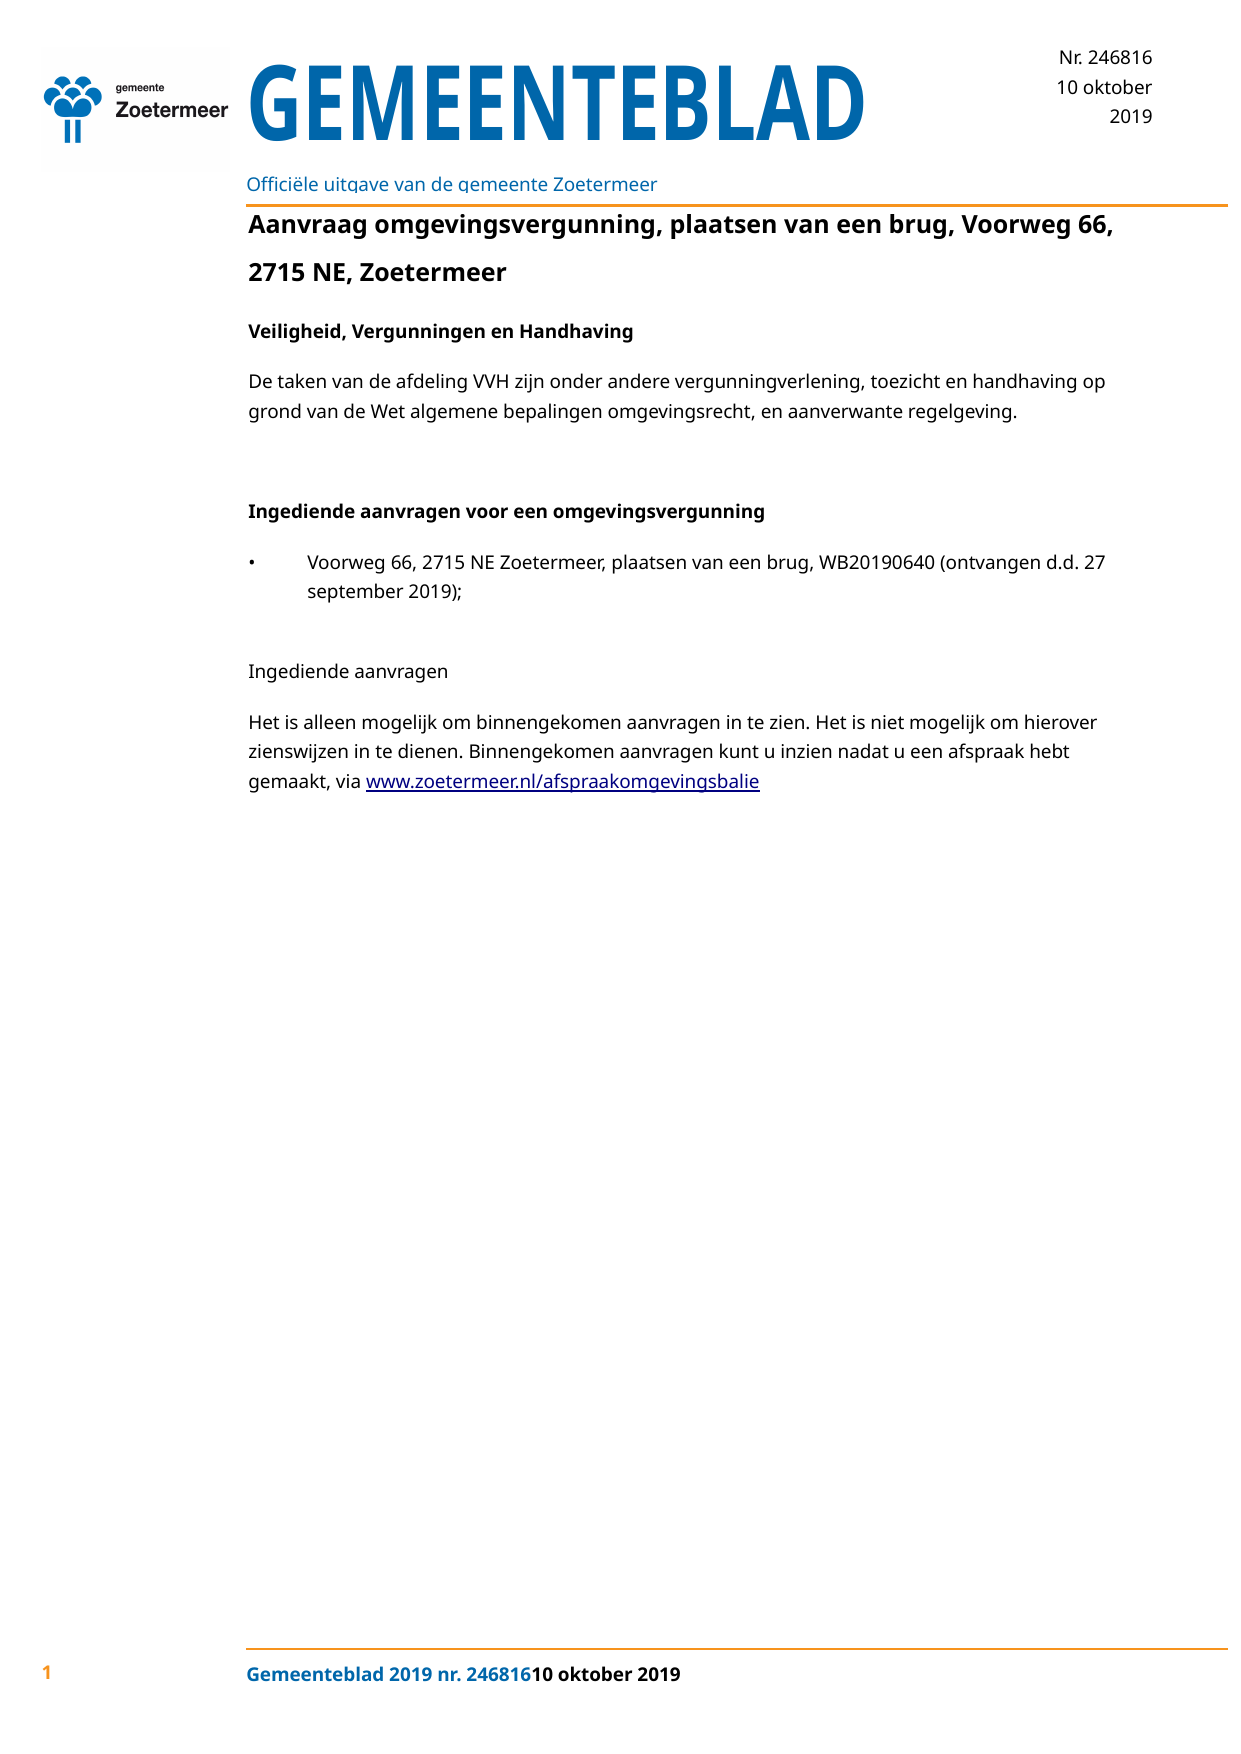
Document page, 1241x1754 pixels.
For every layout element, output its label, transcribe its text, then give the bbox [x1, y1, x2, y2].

text Aanvraag omgevingsvergunning, plaatsen van een brug, Voorweg 66, 2715 NE, Zoetermeer [248, 207, 1152, 288]
list Voorweg 66, 2715 NE Zoetermeer, plaatsen van een brug, WB20190640 (ontvangen d.d. 27 september 2019); [248, 549, 1152, 604]
text Ingediende aanvragen [248, 659, 1152, 684]
text Ingediende aanvragen voor een omgevingsvergunning [248, 499, 1152, 524]
text Het is alleen mogelijk om binnengekomen aanvragen in te zien. Het is niet mogelijk om hierover zienswijzen in te dienen. Binnengekomen aanvragen kunt u inzien nadat u een afspraak hebt gemaakt, via www.zoetermeer.nl/afspraakomgevingsbalie [248, 709, 1152, 794]
text De taken van de afdeling VVH zijn onder andere vergunningverlening, toezicht en handhaving op grond van de Wet algemene bepalingen omgevingsrecht, en aanverwante regelgeving. [248, 368, 1152, 424]
text Veiligheid, Vergunningen en Handhaving [248, 318, 1152, 344]
picture [41, 47, 231, 172]
